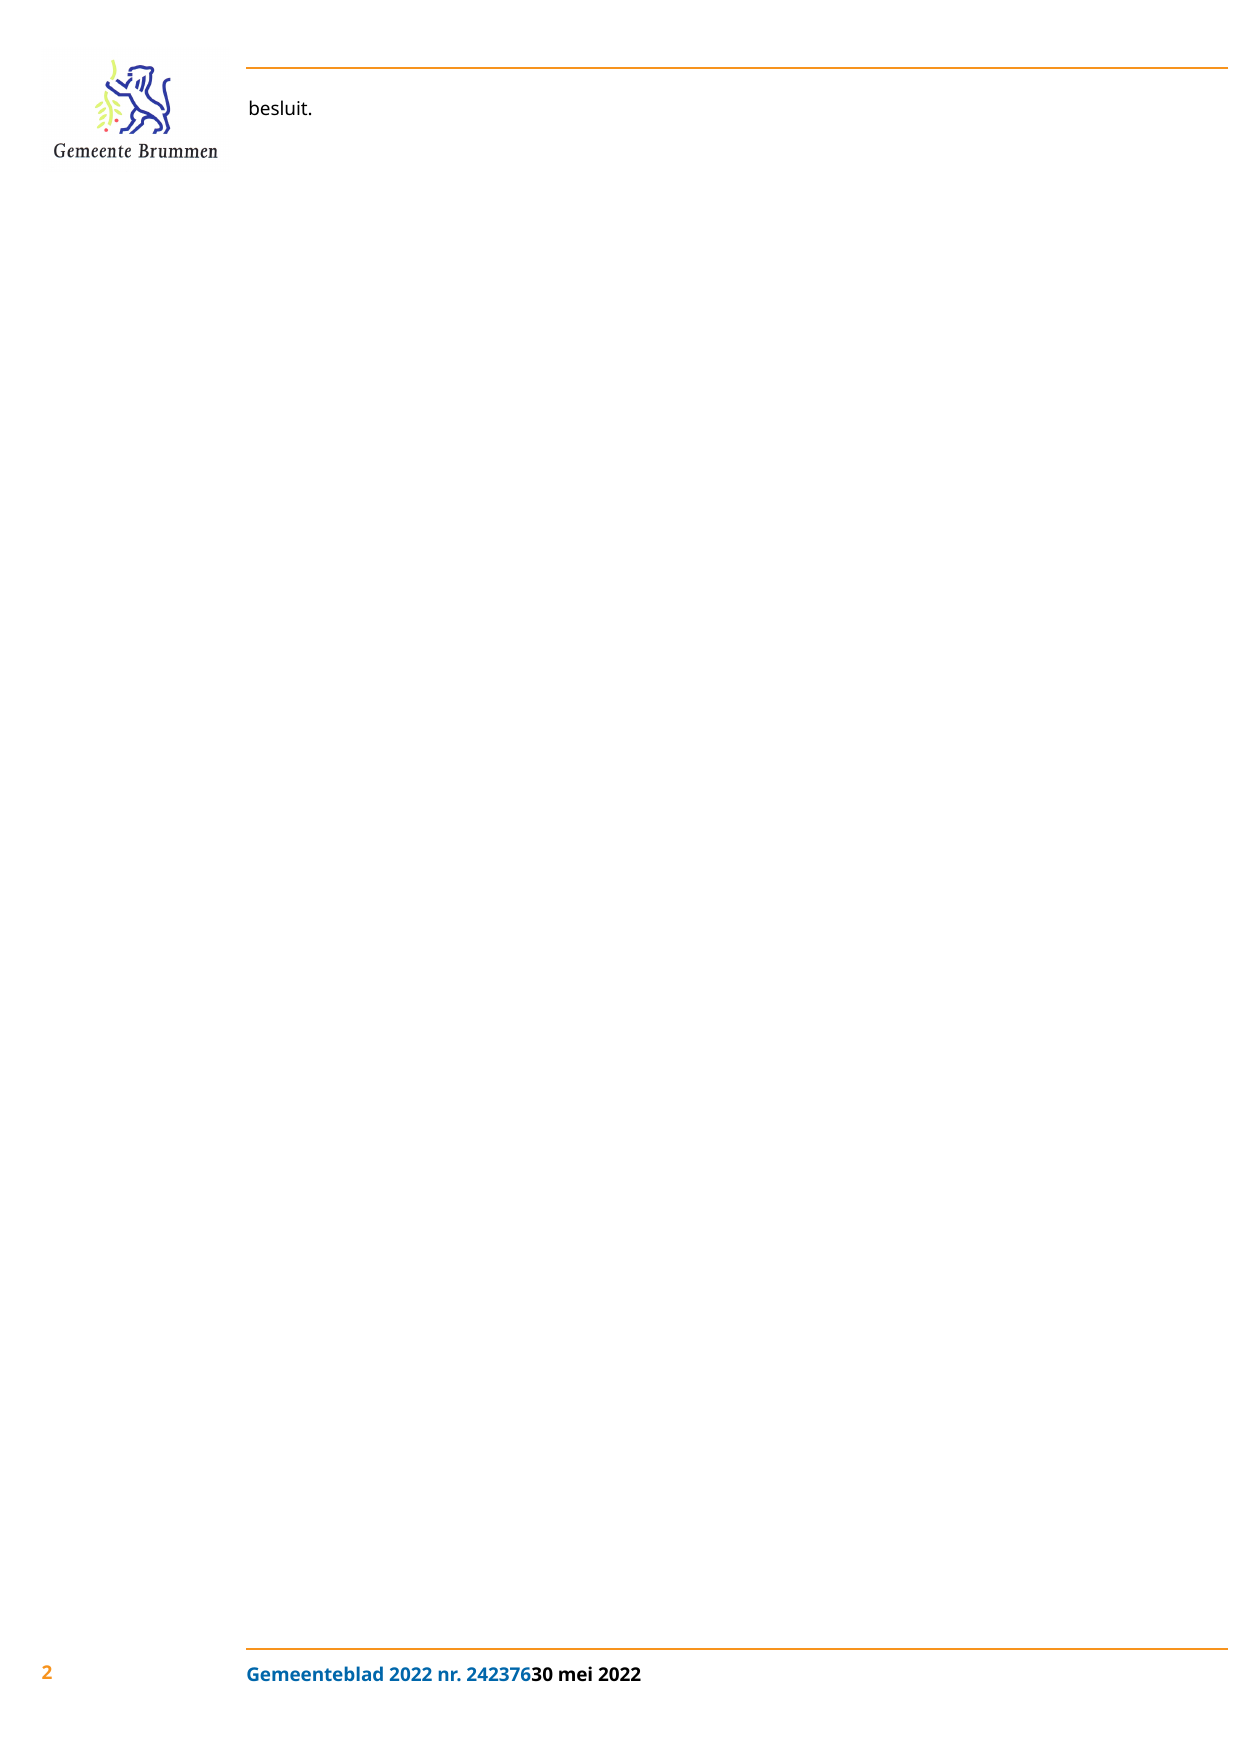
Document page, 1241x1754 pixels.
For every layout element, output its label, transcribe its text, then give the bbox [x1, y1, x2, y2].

text besluit. [248, 95, 1152, 121]
picture [41, 47, 231, 172]
